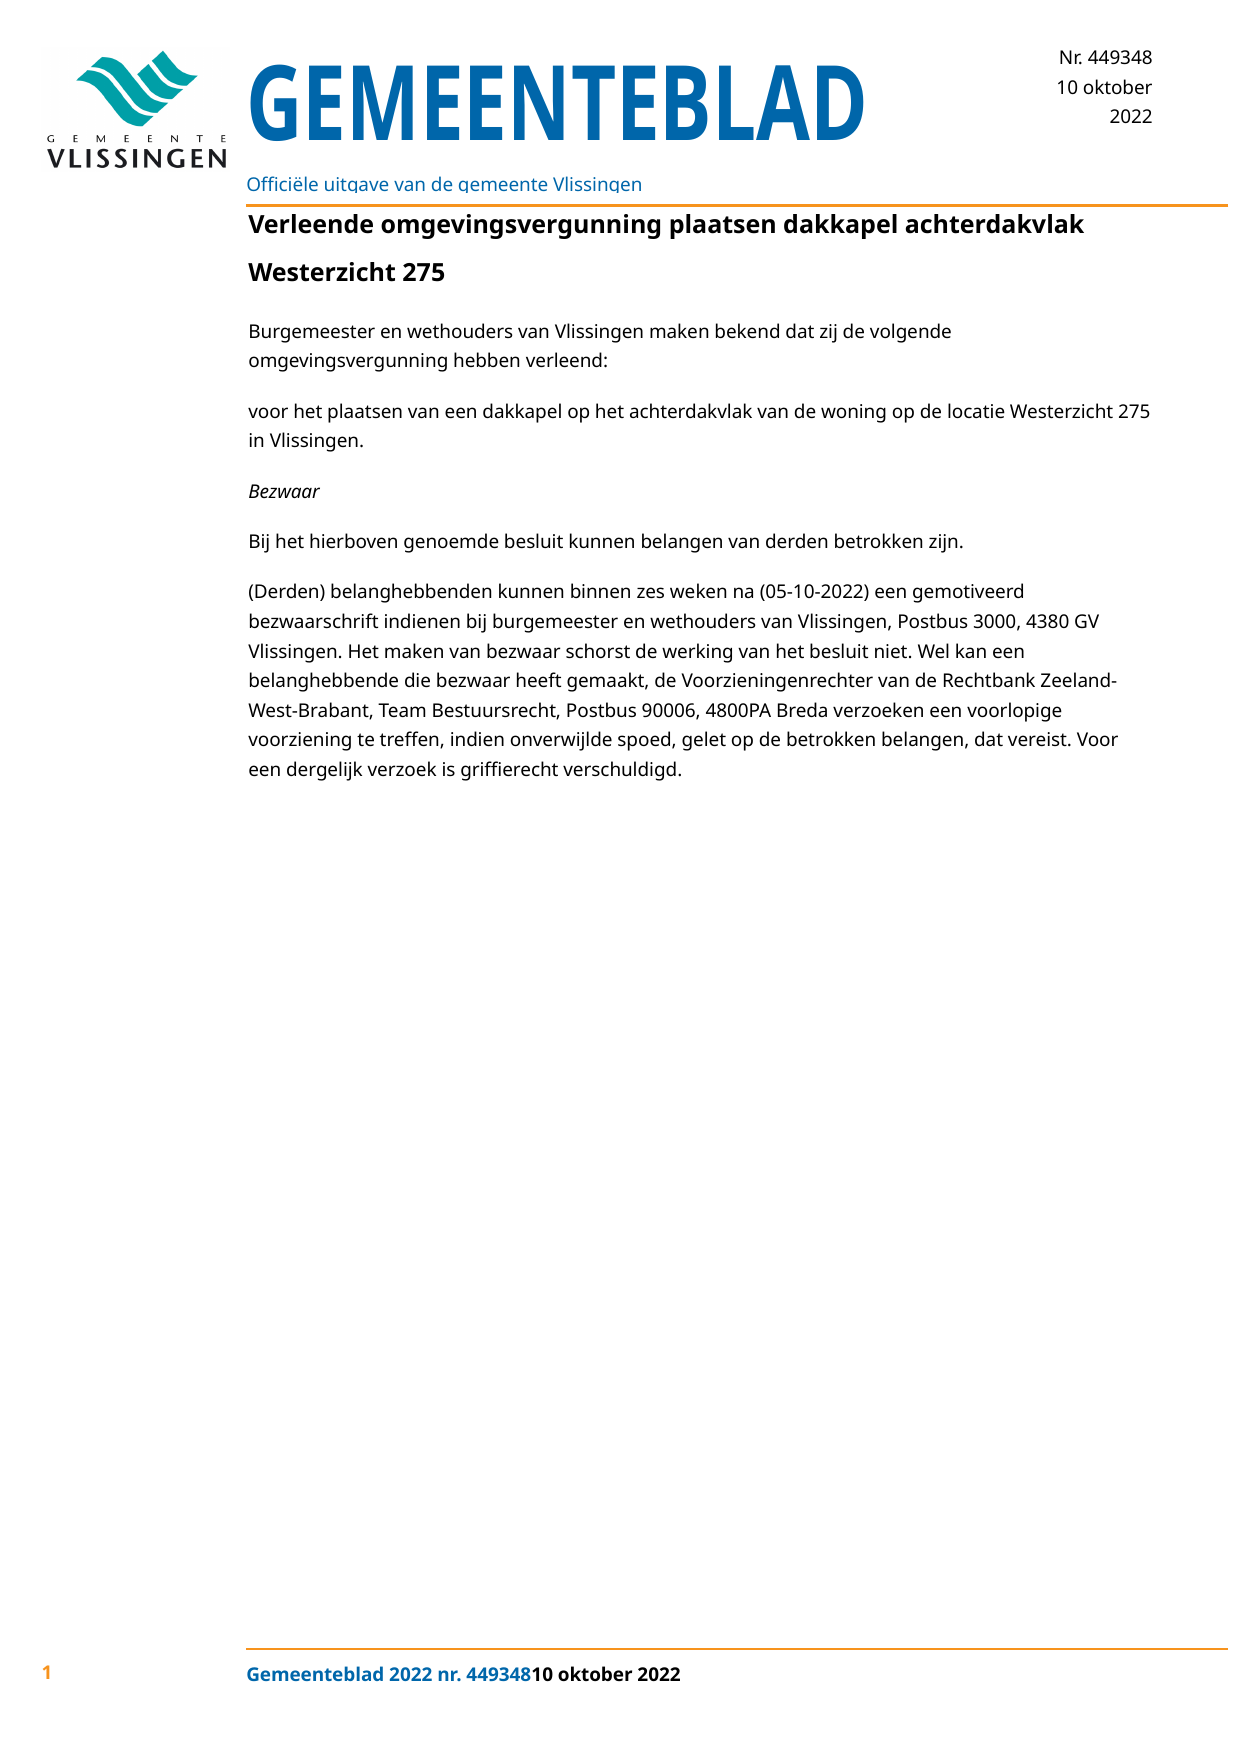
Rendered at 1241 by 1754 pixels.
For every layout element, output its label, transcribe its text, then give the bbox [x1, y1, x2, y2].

picture [41, 47, 231, 172]
text voor het plaatsen van een dakkapel op het achterdakvlak van de woning op de locatie Westerzicht 275 in Vlissingen. [248, 398, 1152, 453]
text (Derden) belanghebbenden kunnen binnen zes weken na (05-10-2022) een gemotiveerd bezwaarschrift indienen bij burgemeester en wethouders van Vlissingen, Postbus 3000, 4380 GV Vlissingen. Het maken van bezwaar schorst de werking van het besluit niet. Wel kan een belanghebbende die bezwaar heeft gemaakt, de Voorzieningenrechter van de Rechtbank Zeeland-West-Brabant, Team Bestuursrecht, Postbus 90006, 4800PA Breda verzoeken een voorlopige voorziening te treffen, indien onverwijlde spoed, gelet op de betrokken belangen, dat vereist. Voor een dergelijk verzoek is griffierecht verschuldigd. [248, 579, 1152, 782]
text Bezwaar [248, 478, 1152, 504]
text Verleende omgevingsvergunning plaatsen dakkapel achterdakvlak Westerzicht 275 [248, 207, 1152, 288]
text Burgemeester en wethouders van Vlissingen maken bekend dat zij de volgende omgevingsvergunning hebben verleend: [248, 318, 1152, 373]
text Bij het hierboven genoemde besluit kunnen belangen van derden betrokken zijn. [248, 528, 1152, 554]
